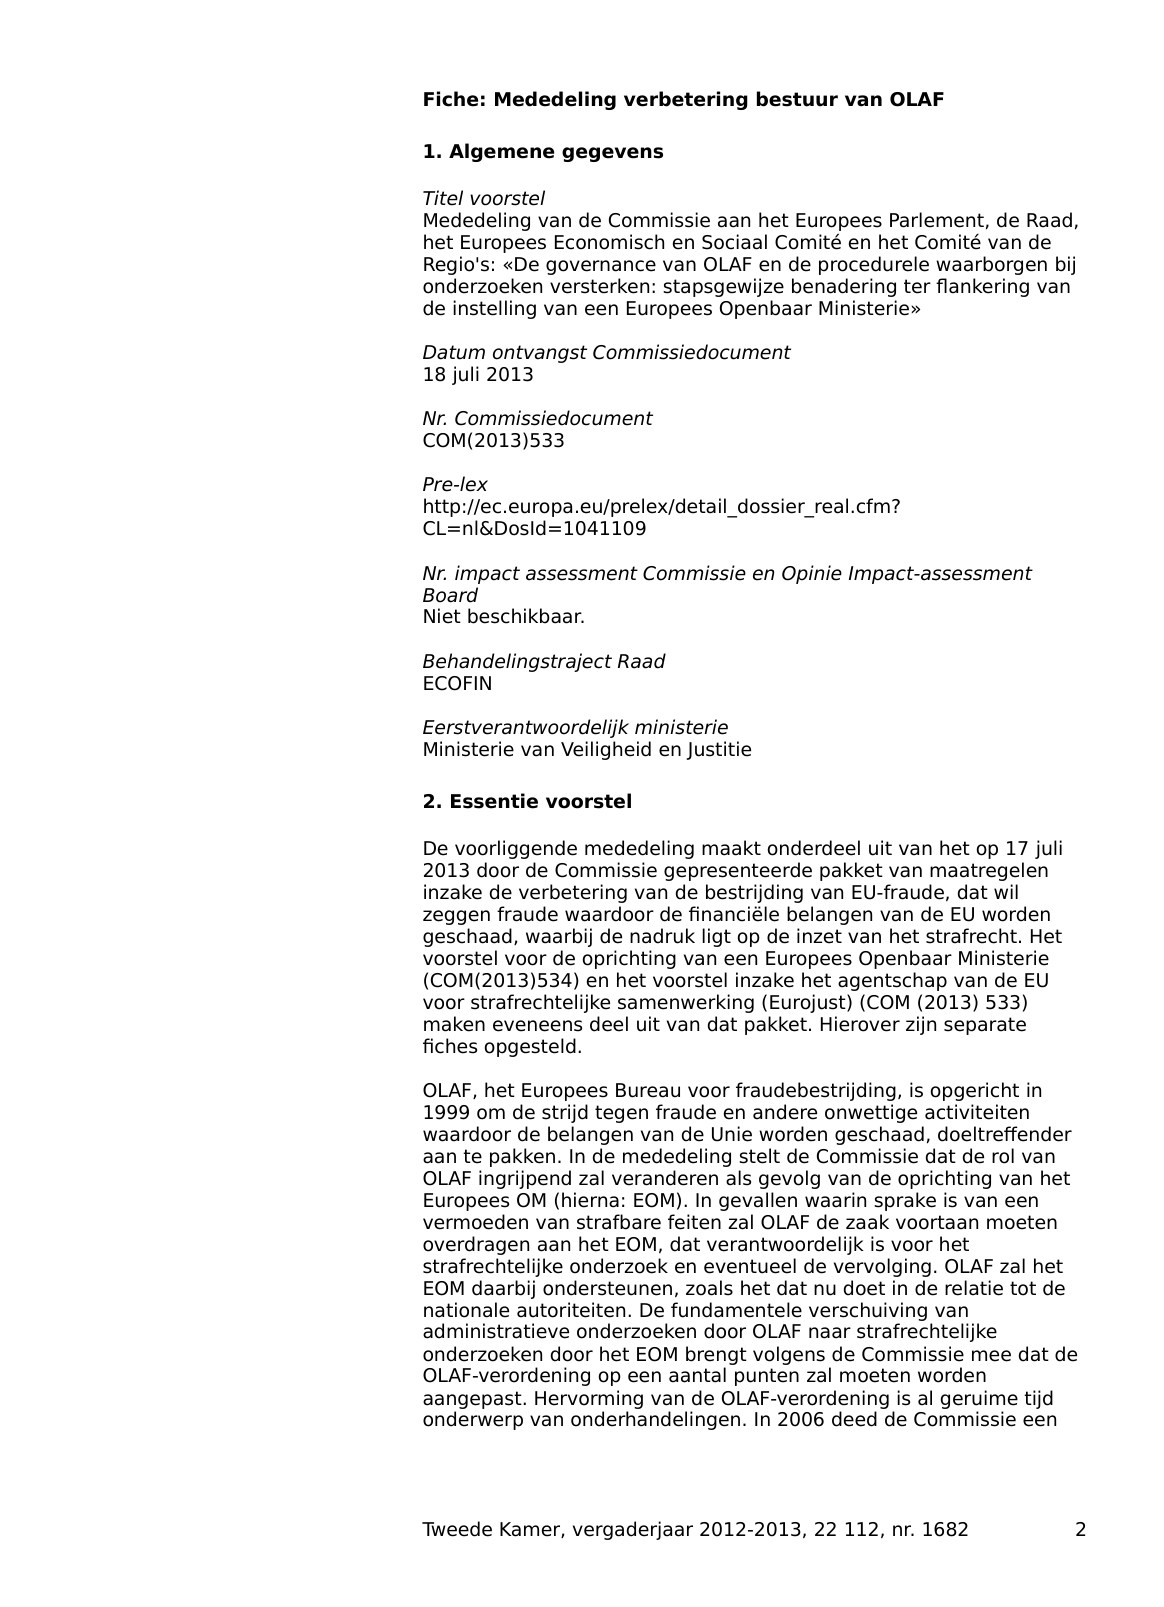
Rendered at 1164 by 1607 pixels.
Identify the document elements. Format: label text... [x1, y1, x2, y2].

text COM(2013)533 [422, 430, 1087, 452]
subtitle 1. Algemene gegevens [422, 141, 1087, 163]
text Titel voorstel [422, 188, 1087, 210]
text Datum ontvangst Commissiedocument [422, 342, 1087, 364]
text Nr. Commissiedocument [422, 408, 1087, 430]
text Mededeling van de Commissie aan het Europees Parlement, de Raad, het Europees Economisch en Sociaal Comité en het Comité van de Regio's: «De governance van OLAF en de procedurele waarborgen bij onderzoeken versterken: stapsgewijze benadering ter flankering van de instelling van een Europees Openbaar Ministerie» [422, 210, 1087, 320]
subtitle 2. Essentie voorstel [422, 791, 1087, 813]
subtitle Fiche: Mededeling verbetering bestuur van OLAF [422, 89, 1087, 111]
text 18 juli 2013 [422, 364, 1087, 386]
text Nr. impact assessment Commissie en Opinie Impact-assessment Board [422, 562, 1087, 606]
text Eerstverantwoordelijk ministerie [422, 717, 1087, 739]
text ECOFIN [422, 673, 1087, 694]
text OLAF, het Europees Bureau voor fraudebestrijding, is opgericht in 1999 om de strijd tegen fraude en andere onwettige activiteiten waardoor de belangen van de Unie worden geschaad, doeltreffender aan te pakken. In de mededeling stelt de Commissie dat de rol van OLAF ingrijpend zal veranderen als gevolg van de oprichting van het Europees OM (hierna: EOM). In gevallen waarin sprake is van een vermoeden van strafbare feiten zal OLAF de zaak voortaan moeten overdragen aan het EOM, dat verantwoordelijk is voor het strafrechtelijke onderzoek en eventueel de vervolging. OLAF zal het EOM daarbij ondersteunen, zoals het dat nu doet in de relatie tot de nationale autoriteiten. De fundamentele verschuiving van administratieve onderzoeken door OLAF naar strafrechtelijke onderzoeken door het EOM brengt volgens de Commissie mee dat de OLAF-verordening op een aantal punten zal moeten worden aangepast. Hervorming van de OLAF-verordening is al geruime tijd onderwerp van onderhandelingen. In 2006 deed de Commissie een [422, 1080, 1087, 1431]
text Ministerie van Veiligheid en Justitie [422, 739, 1087, 761]
text http://ec.europa.eu/prelex/detail_dossier_real.cfm?CL=nl&DosId=1041109 [422, 496, 1087, 540]
text Pre-lex [422, 474, 1087, 496]
text Niet beschikbaar. [422, 606, 1087, 628]
text Behandelingstraject Raad [422, 651, 1087, 673]
text De voorliggende mededeling maakt onderdeel uit van het op 17 juli 2013 door de Commissie gepresenteerde pakket van maatregelen inzake de verbetering van de bestrijding van EU-fraude, dat wil zeggen fraude waardoor de financiële belangen van de EU worden geschaad, waarbij de nadruk ligt op de inzet van het strafrecht. Het voorstel voor de oprichting van een Europees Openbaar Ministerie (COM(2013)534) en het voorstel inzake het agentschap van de EU voor strafrechtelijke samenwerking (Eurojust) (COM (2013) 533) maken eveneens deel uit van dat pakket. Hierover zijn separate fiches opgesteld. [422, 838, 1087, 1057]
